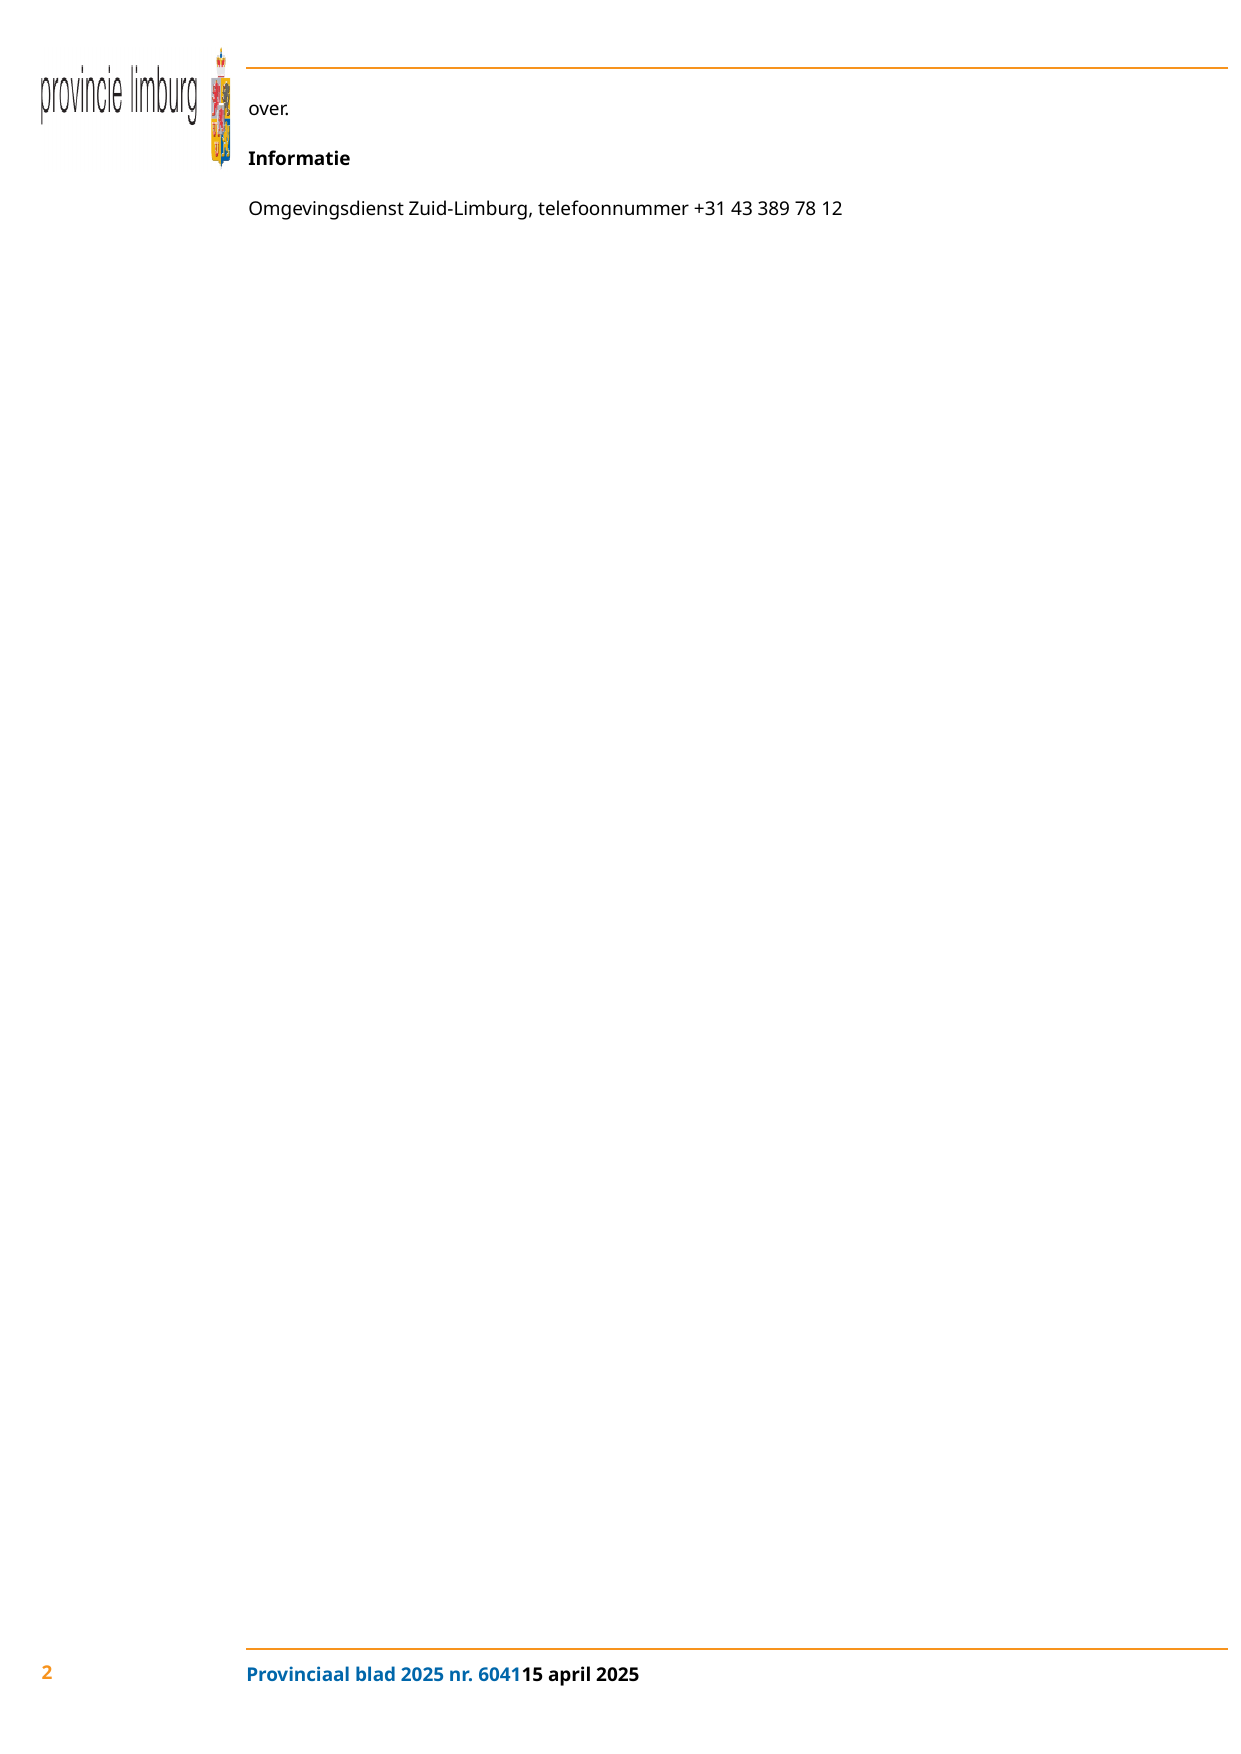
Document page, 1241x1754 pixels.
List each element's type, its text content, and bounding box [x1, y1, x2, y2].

text over. [248, 95, 1152, 121]
text Informatie [248, 145, 1152, 171]
text Omgevingsdienst Zuid-Limburg, telefoonnummer +31 43 389 78 12 [248, 196, 1152, 221]
picture [41, 47, 231, 172]
